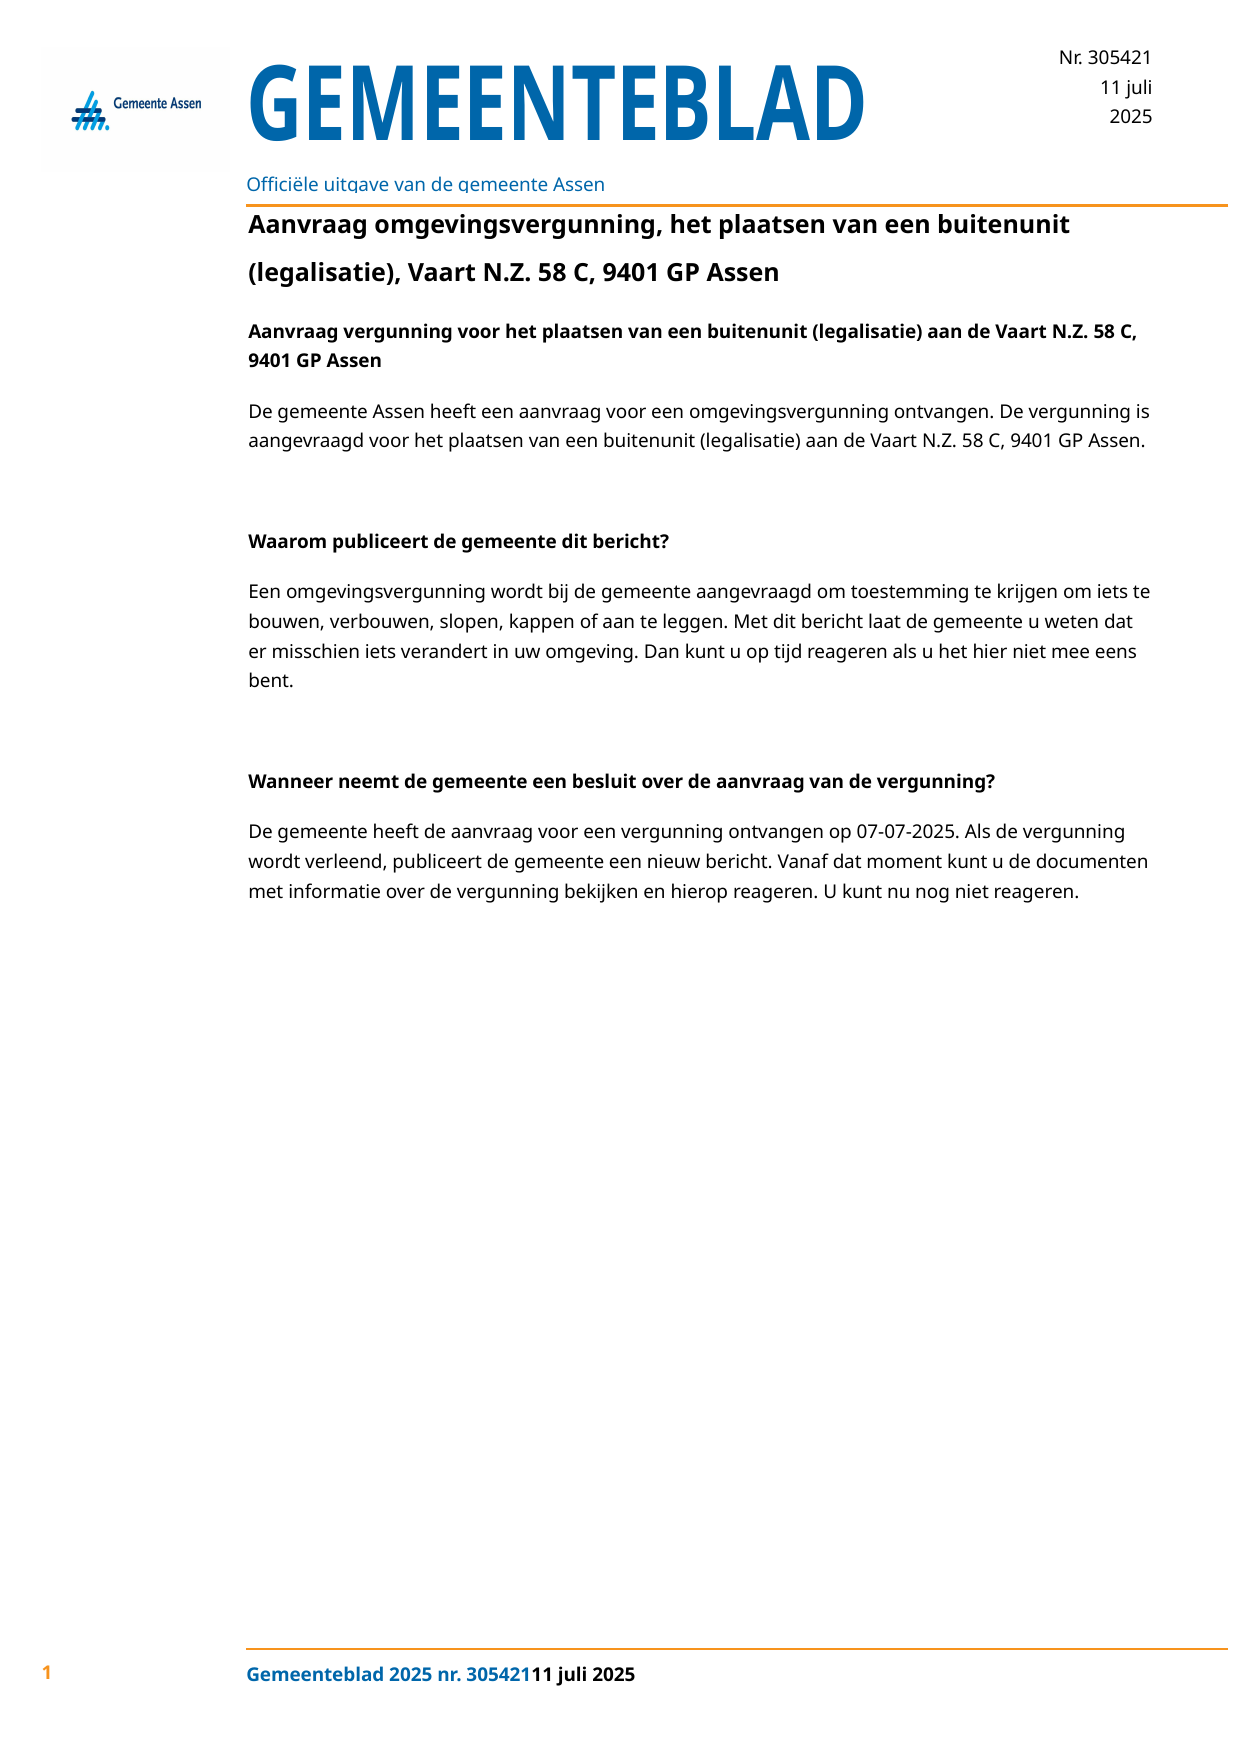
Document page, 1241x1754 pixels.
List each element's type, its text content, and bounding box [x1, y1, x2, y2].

picture [41, 47, 231, 172]
text Aanvraag omgevingsvergunning, het plaatsen van een buitenunit (legalisatie), Vaart N.Z. 58 C, 9401 GP Assen [248, 207, 1152, 288]
text De gemeente Assen heeft een aanvraag voor een omgevingsvergunning ontvangen. De vergunning is aangevraagd voor het plaatsen van een buitenunit (legalisatie) aan de Vaart N.Z. 58 C, 9401 GP Assen. [248, 398, 1152, 453]
text Wanneer neemt de gemeente een besluit over de aanvraag van de vergunning? [248, 768, 1152, 794]
text Een omgevingsvergunning wordt bij de gemeente aangevraagd om toestemming te krijgen om iets te bouwen, verbouwen, slopen, kappen of aan te leggen. Met dit bericht laat de gemeente u weten dat er misschien iets verandert in uw omgeving. Dan kunt u op tijd reageren als u het hier niet mee eens bent. [248, 579, 1152, 693]
text Waarom publiceert de gemeente dit bericht? [248, 528, 1152, 554]
text Aanvraag vergunning voor het plaatsen van een buitenunit (legalisatie) aan de Vaart N.Z. 58 C, 9401 GP Assen [248, 318, 1152, 373]
text De gemeente heeft de aanvraag voor een vergunning ontvangen op 07-07-2025. Als de vergunning wordt verleend, publiceert de gemeente een nieuw bericht. Vanaf dat moment kunt u de documenten met informatie over de vergunning bekijken en hierop reageren. U kunt nu nog niet reageren. [248, 819, 1152, 904]
